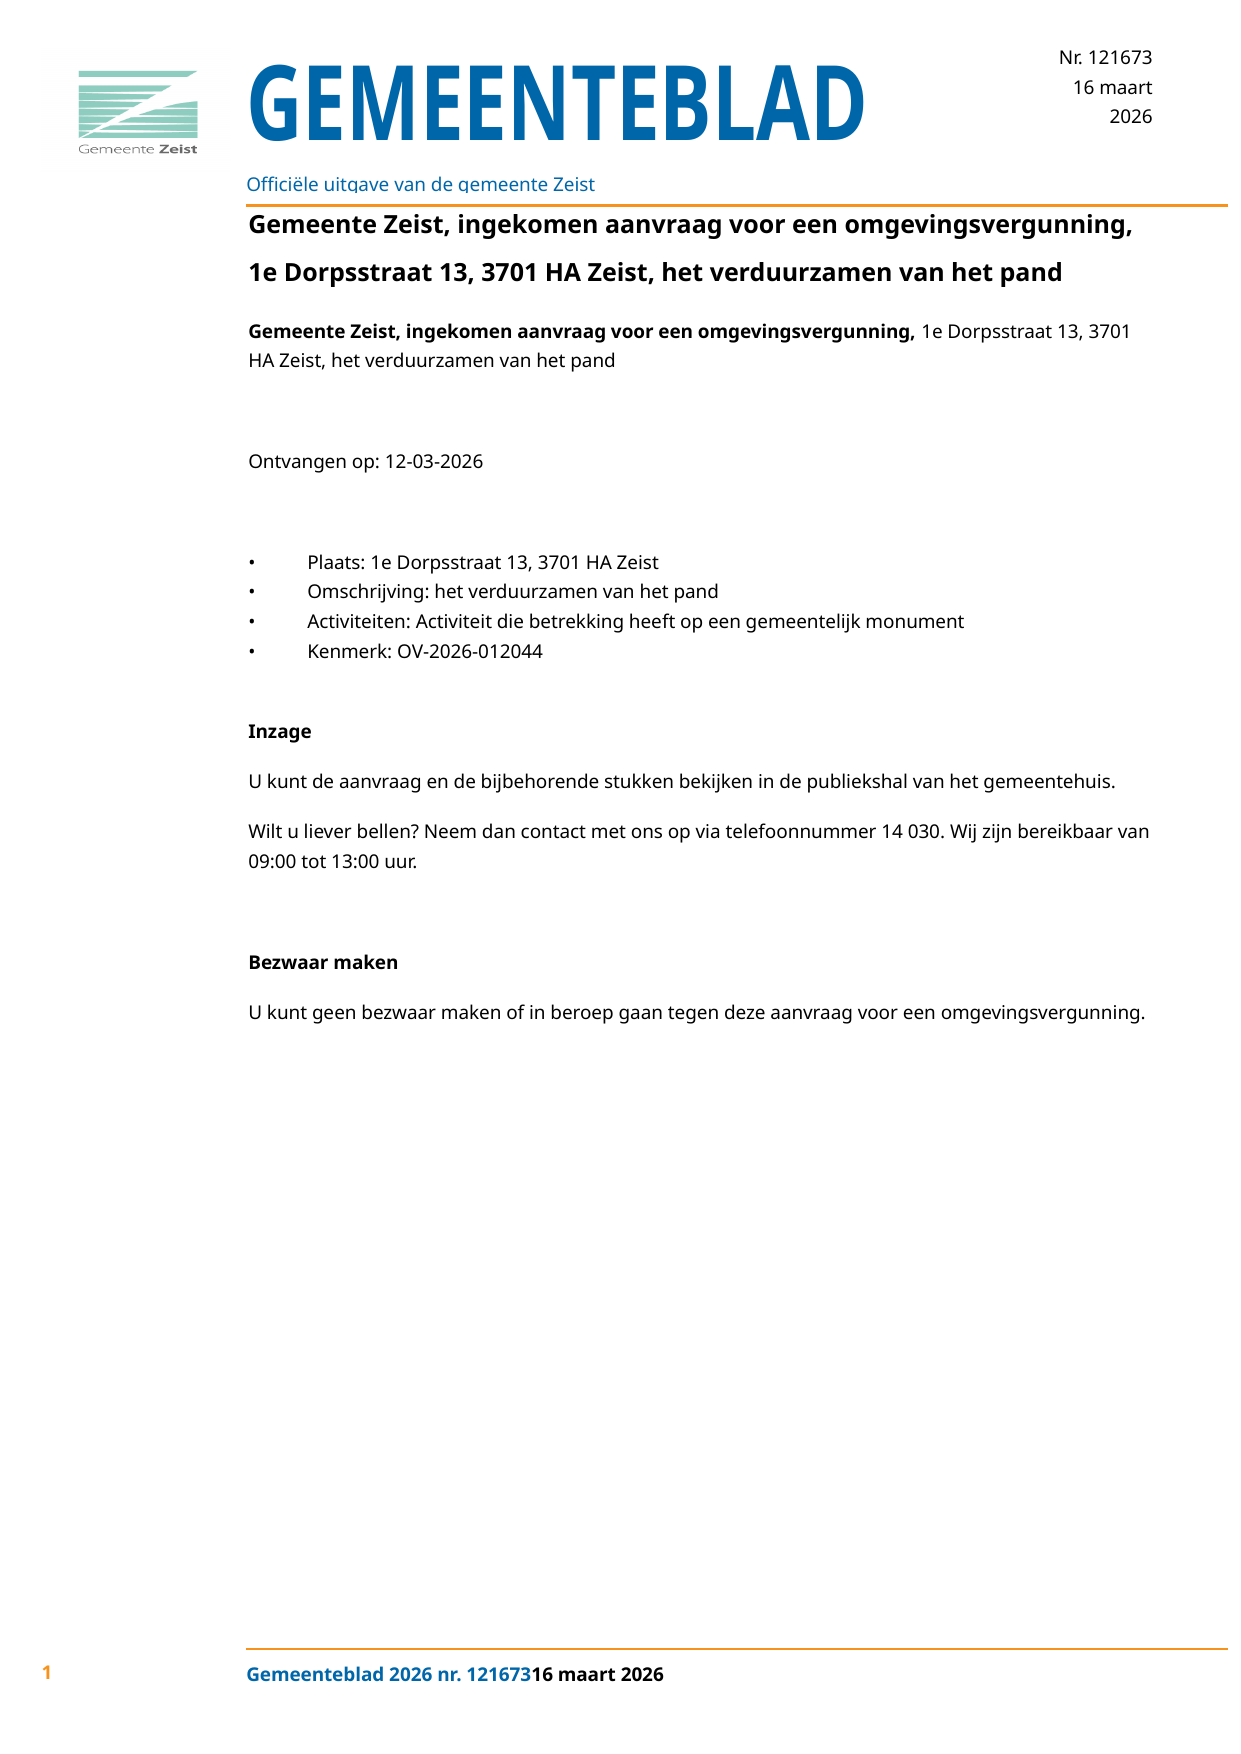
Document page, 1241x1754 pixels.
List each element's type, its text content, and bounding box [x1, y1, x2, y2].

text Ontvangen op: 12-03-2026 [248, 448, 1152, 474]
text U kunt de aanvraag en de bijbehorende stukken bekijken in de publiekshal van het gemeentehuis. [248, 768, 1152, 794]
text Inzage [248, 718, 1152, 744]
text Gemeente Zeist, ingekomen aanvraag voor een omgevingsvergunning, 1e Dorpsstraat 13, 3701 HA Zeist, het verduurzamen van het pand [248, 318, 1152, 373]
list Omschrijving: het verduurzamen van het pand [248, 579, 1152, 604]
text Wilt u liever bellen? Neem dan contact met ons op via telefoonnummer 14 030. Wij zijn bereikbaar van 09:00 tot 13:00 uur. [248, 819, 1152, 874]
list Plaats: 1e Dorpsstraat 13, 3701 HA Zeist [248, 549, 1152, 575]
text Bezwaar maken [248, 949, 1152, 975]
text U kunt geen bezwaar maken of in beroep gaan tegen deze aanvraag voor een omgevingsvergunning. [248, 999, 1152, 1025]
list Kenmerk: OV-2026-012044 [248, 638, 1152, 664]
list Activiteiten: Activiteit die betrekking heeft op een gemeentelijk monument [248, 608, 1152, 634]
picture [41, 47, 231, 172]
text Gemeente Zeist, ingekomen aanvraag voor een omgevingsvergunning, 1e Dorpsstraat 13, 3701 HA Zeist, het verduurzamen van het pand [248, 207, 1152, 288]
